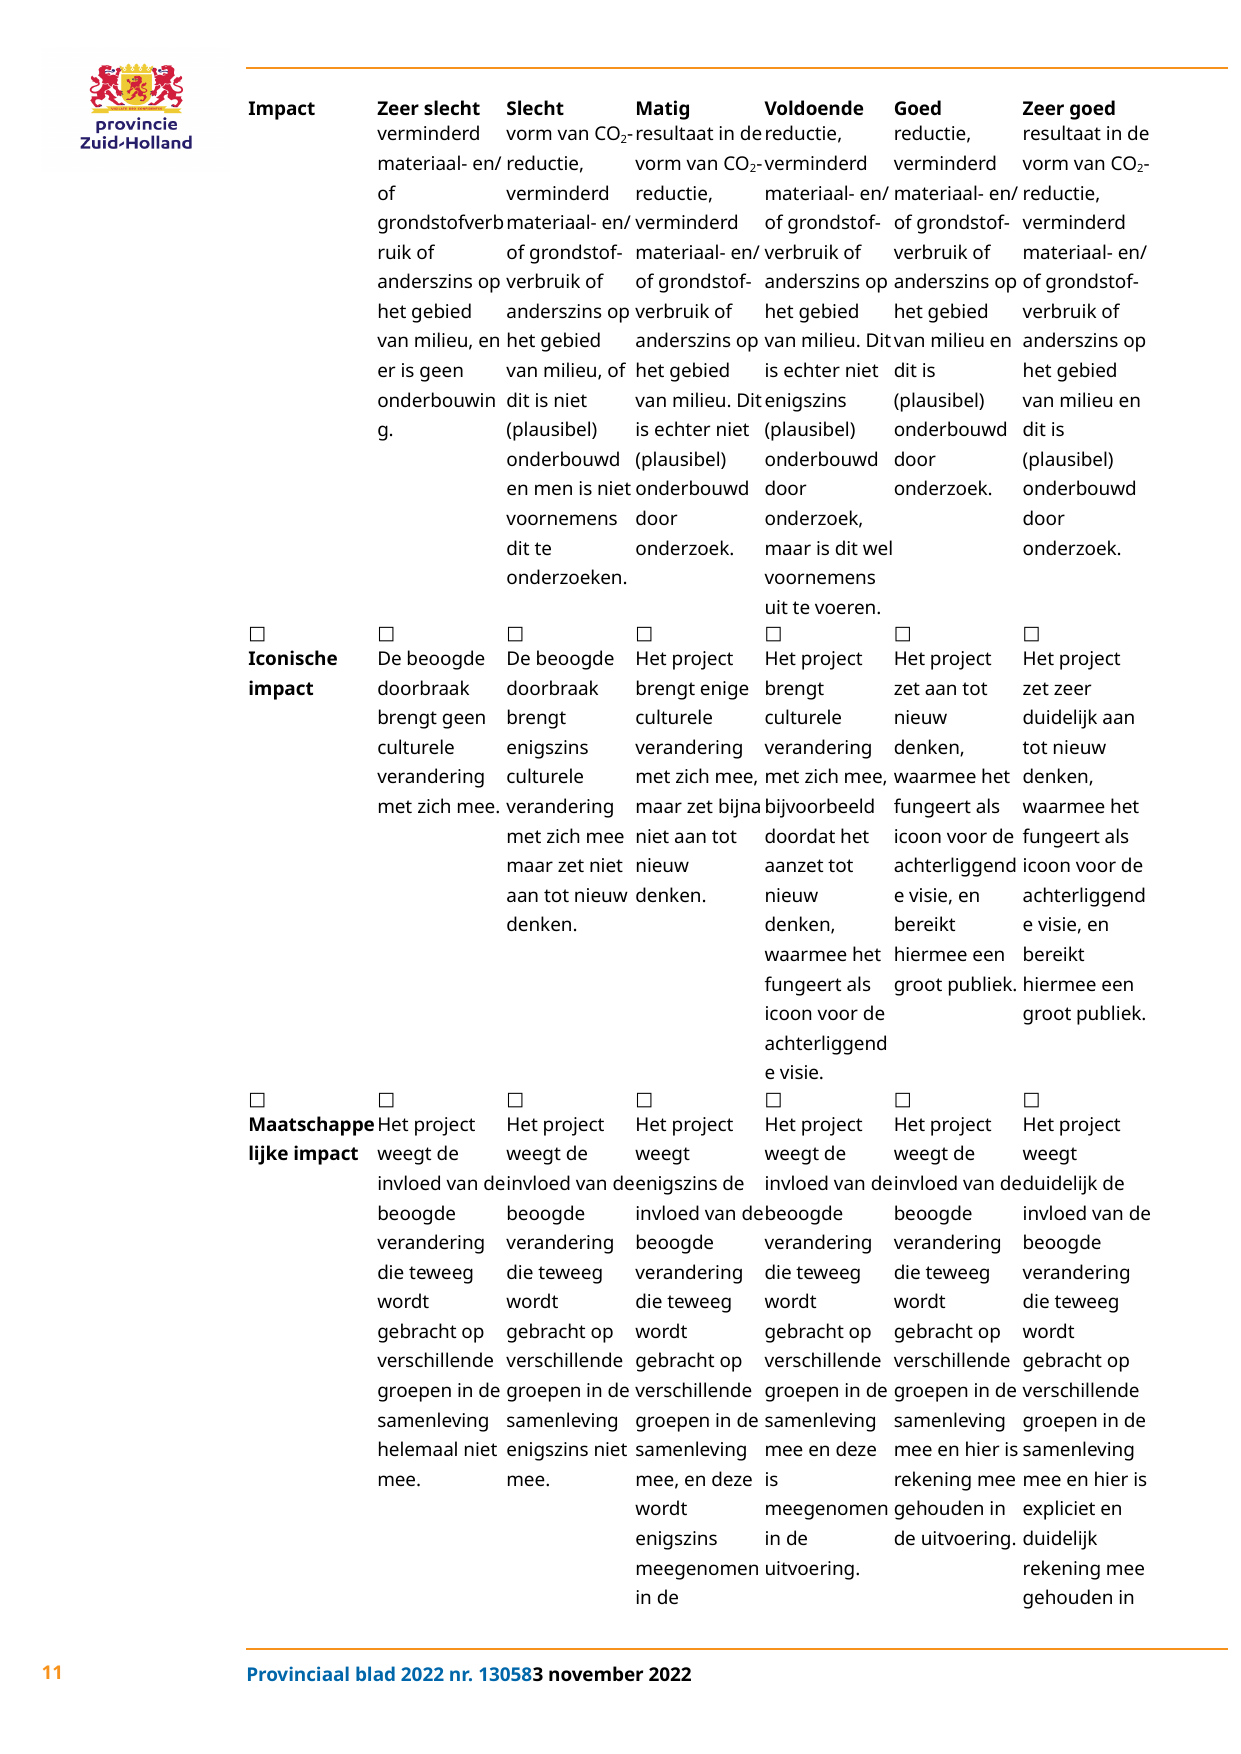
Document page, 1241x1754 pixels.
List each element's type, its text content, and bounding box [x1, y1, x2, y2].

picture [41, 47, 231, 172]
table_header Slecht [506, 95, 635, 121]
table_cell □ [506, 620, 635, 645]
table_cell Het project weegt de invloed van de beoogde verandering die teweeg wordt gebracht op verschillende groepen in de samenleving helemaal niet mee. [377, 1111, 506, 1610]
table_cell □ [506, 1085, 635, 1111]
table_header Zeer slecht [377, 95, 506, 121]
table_cell reductie, verminderd materiaal- en/ of grondstof-verbruik of anderszins op het gebied van milieu. Dit is echter niet enigszins (plausibel) onderbouwd door onderzoek, maar is dit wel voornemens uit te voeren. [764, 121, 893, 619]
table_cell □ [635, 620, 764, 645]
table_cell verminderd materiaal- en/ of grondstofverbruik of anderszins op het gebied van milieu, en er is geen onderbouwing. [377, 121, 506, 619]
table_cell □ [1023, 620, 1152, 645]
table_header Impact [248, 95, 377, 121]
table_cell vorm van CO2-reductie, verminderd materiaal- en/ of grondstof-verbruik of anderszins op het gebied van milieu, of dit is niet (plausibel) onderbouwd en men is niet voornemens dit te onderzoeken. [506, 121, 635, 619]
table_cell Het project zet zeer duidelijk aan tot nieuw denken, waarmee het fungeert als icoon voor de achterliggende visie, en bereikt hiermee een groot publiek. [1023, 645, 1152, 1085]
table_cell □ [764, 1085, 893, 1111]
table_cell Het project brengt culturele verandering met zich mee, bijvoorbeeld doordat het aanzet tot nieuw denken, waarmee het fungeert als icoon voor de achterliggende visie. [764, 645, 893, 1085]
table_cell □ [1023, 1085, 1152, 1111]
table_cell □ [377, 620, 506, 645]
table_header Zeer goed [1023, 95, 1152, 121]
table_cell □ [248, 620, 377, 645]
table_cell Het project zet aan tot nieuw denken, waarmee het fungeert als icoon voor de achterliggende visie, en bereikt hiermee een groot publiek. [894, 645, 1022, 1085]
table_cell Maatschappelijke impact [248, 1111, 377, 1610]
table_cell Iconische impact [248, 645, 377, 1085]
table_cell Het project weegt enigszins de invloed van de beoogde verandering die teweeg wordt gebracht op verschillende groepen in de samenleving mee, en deze wordt enigszins meegenomen in de [635, 1111, 764, 1610]
table_header Goed [894, 95, 1022, 121]
table_cell reductie, verminderd materiaal- en/ of grondstof-verbruik of anderszins op het gebied van milieu en dit is (plausibel) onderbouwd door onderzoek. [894, 121, 1022, 619]
table_cell [248, 121, 377, 619]
table_cell □ [894, 1085, 1022, 1111]
table_header Voldoende [764, 95, 893, 121]
table_cell De beoogde doorbraak brengt enigszins culturele verandering met zich mee maar zet niet aan tot nieuw denken. [506, 645, 635, 1085]
table_cell Het project weegt duidelijk de invloed van de beoogde verandering die teweeg wordt gebracht op verschillende groepen in de samenleving mee en hier is expliciet en duidelijk rekening mee gehouden in [1023, 1111, 1152, 1610]
table_cell Het project weegt de invloed van de beoogde verandering die teweeg wordt gebracht op verschillende groepen in de samenleving mee en hier is rekening mee gehouden in de uitvoering. [894, 1111, 1022, 1610]
table_cell resultaat in de vorm van CO2-reductie, verminderd materiaal- en/ of grondstof-verbruik of anderszins op het gebied van milieu. Dit is echter niet (plausibel) onderbouwd door onderzoek. [635, 121, 764, 619]
table_cell □ [894, 620, 1022, 645]
table_cell De beoogde doorbraak brengt geen culturele verandering met zich mee. [377, 645, 506, 1085]
table_cell □ [377, 1085, 506, 1111]
table_cell □ [764, 620, 893, 645]
table_cell □ [635, 1085, 764, 1111]
table_cell Het project weegt de invloed van de beoogde verandering die teweeg wordt gebracht op verschillende groepen in de samenleving enigszins niet mee. [506, 1111, 635, 1610]
table_header Matig [635, 95, 764, 121]
table_cell □ [248, 1085, 377, 1111]
table_cell resultaat in de vorm van CO2-reductie, verminderd materiaal- en/ of grondstof-verbruik of anderszins op het gebied van milieu en dit is (plausibel) onderbouwd door onderzoek. [1023, 121, 1152, 619]
table_cell Het project weegt de invloed van de beoogde verandering die teweeg wordt gebracht op verschillende groepen in de samenleving mee en deze is meegenomen in de uitvoering. [764, 1111, 893, 1610]
table_cell Het project brengt enige culturele verandering met zich mee, maar zet bijna niet aan tot nieuw denken. [635, 645, 764, 1085]
